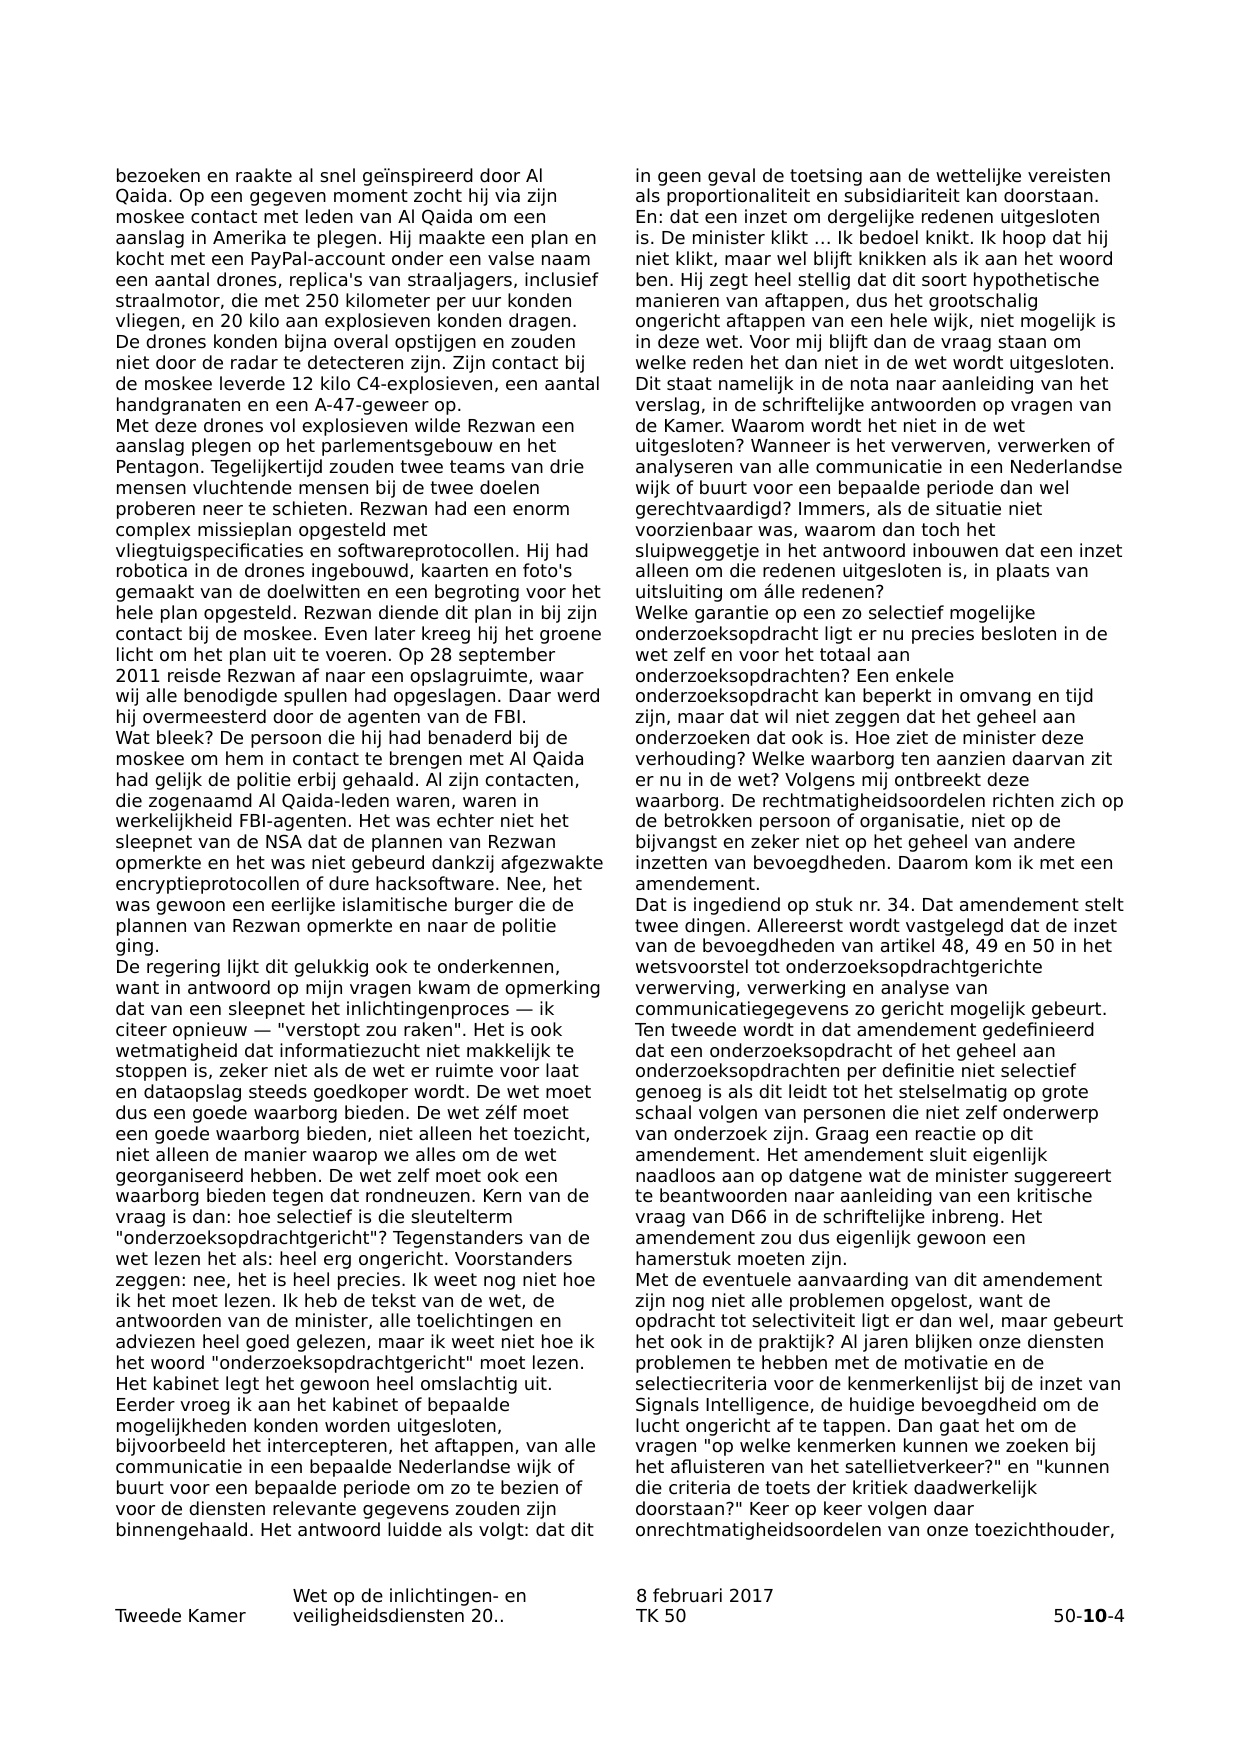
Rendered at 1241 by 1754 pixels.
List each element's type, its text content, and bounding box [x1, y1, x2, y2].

text Dat is ingediend op stuk nr. 34. Dat amendement stelt twee dingen. Allereerst wordt vastgelegd dat de inzet van de bevoegdheden van artikel 48, 49 en 50 in het wetsvoorstel tot onderzoeksopdrachtgerichte verwerving, verwerking en analyse van communicatiegegevens zo gericht mogelijk gebeurt. Ten tweede wordt in dat amendement gedefinieerd dat een onderzoeksopdracht of het geheel aan onderzoeksopdrachten per definitie niet selectief genoeg is als dit leidt tot het stelselmatig op grote schaal volgen van personen die niet zelf onderwerp van onderzoek zijn. Graag een reactie op dit amendement. Het amendement sluit eigenlijk naadloos aan op datgene wat de minister suggereert te beantwoorden naar aanleiding van een kritische vraag van D66 in de schriftelijke inbreng. Het amendement zou dus eigenlijk gewoon een hamerstuk moeten zijn. [635, 894, 1125, 1269]
text bezoeken en raakte al snel geïnspireerd door Al Qaida. Op een gegeven moment zocht hij via zijn moskee contact met leden van Al Qaida om een aanslag in Amerika te plegen. Hij maakte een plan en kocht met een PayPal-account onder een valse naam een aantal drones, replica's van straaljagers, inclusief straalmotor, die met 250 kilometer per uur konden vliegen, en 20 kilo aan explosieven konden dragen. De drones konden bijna overal opstijgen en zouden niet door de radar te detecteren zijn. Zijn contact bij de moskee leverde 12 kilo C4-explosieven, een aantal handgranaten en een A-47-geweer op. [115, 165, 605, 415]
text Wat bleek? De persoon die hij had benaderd bij de moskee om hem in contact te brengen met Al Qaida had gelijk de politie erbij gehaald. Al zijn contacten, die zogenaamd Al Qaida-leden waren, waren in werkelijkheid FBI-agenten. Het was echter niet het sleepnet van de NSA dat de plannen van Rezwan opmerkte en het was niet gebeurd dankzij afgezwakte encryptieprotocollen of dure hacksoftware. Nee, het was gewoon een eerlijke islamitische burger die de plannen van Rezwan opmerkte en naar de politie ging. [115, 728, 605, 957]
text Met de eventuele aanvaarding van dit amendement zijn nog niet alle problemen opgelost, want de opdracht tot selectiviteit ligt er dan wel, maar gebeurt het ook in de praktijk? Al jaren blijken onze diensten problemen te hebben met de motivatie en de selectiecriteria voor de kenmerkenlijst bij de inzet van Signals Intelligence, de huidige bevoegdheid om de lucht ongericht af te tappen. Dan gaat het om de vragen "op welke kenmerken kunnen we zoeken bij het afluisteren van het satellietverkeer?" en "kunnen die criteria de toets der kritiek daadwerkelijk doorstaan?" Keer op keer volgen daar onrechtmatigheidsoordelen van onze toezichthouder, [635, 1269, 1125, 1540]
text Met deze drones vol explosieven wilde Rezwan een aanslag plegen op het parlementsgebouw en het Pentagon. Tegelijkertijd zouden twee teams van drie mensen vluchtende mensen bij de twee doelen proberen neer te schieten. Rezwan had een enorm complex missieplan opgesteld met vliegtuigspecificaties en softwareprotocollen. Hij had robotica in de drones ingebouwd, kaarten en foto's gemaakt van de doelwitten en een begroting voor het hele plan opgesteld. Rezwan diende dit plan in bij zijn contact bij de moskee. Even later kreeg hij het groene licht om het plan uit te voeren. Op 28 september 2011 reisde Rezwan af naar een opslagruimte, waar wij alle benodigde spullen had opgeslagen. Daar werd hij overmeesterd door de agenten van de FBI. [115, 415, 605, 728]
text in geen geval de toetsing aan de wettelijke vereisten als proportionaliteit en subsidiariteit kan doorstaan. En: dat een inzet om dergelijke redenen uitgesloten is. De minister klikt … Ik bedoel knikt. Ik hoop dat hij niet klikt, maar wel blijft knikken als ik aan het woord ben. Hij zegt heel stellig dat dit soort hypothetische manieren van aftappen, dus het grootschalig ongericht aftappen van een hele wijk, niet mogelijk is in deze wet. Voor mij blijft dan de vraag staan om welke reden het dan niet in de wet wordt uitgesloten. Dit staat namelijk in de nota naar aanleiding van het verslag, in de schriftelijke antwoorden op vragen van de Kamer. Waarom wordt het niet in de wet uitgesloten? Wanneer is het verwerven, verwerken of analyseren van alle communicatie in een Nederlandse wijk of buurt voor een bepaalde periode dan wel gerechtvaardigd? Immers, als de situatie niet voorzienbaar was, waarom dan toch het sluipweggetje in het antwoord inbouwen dat een inzet alleen om die redenen uitgesloten is, in plaats van uitsluiting om álle redenen? [635, 165, 1125, 603]
text De regering lijkt dit gelukkig ook te onderkennen, want in antwoord op mijn vragen kwam de opmerking dat van een sleepnet het inlichtingenproces — ik citeer opnieuw — "verstopt zou raken". Het is ook wetmatigheid dat informatiezucht niet makkelijk te stoppen is, zeker niet als de wet er ruimte voor laat en dataopslag steeds goedkoper wordt. De wet moet dus een goede waarborg bieden. De wet zélf moet een goede waarborg bieden, niet alleen het toezicht, niet alleen de manier waarop we alles om de wet georganiseerd hebben. De wet zelf moet ook een waarborg bieden tegen dat rondneuzen. Kern van de vraag is dan: hoe selectief is die sleutelterm "onderzoeksopdrachtgericht"? Tegenstanders van de wet lezen het als: heel erg ongericht. Voorstanders zeggen: nee, het is heel precies. Ik weet nog niet hoe ik het moet lezen. Ik heb de tekst van de wet, de antwoorden van de minister, alle toelichtingen en adviezen heel goed gelezen, maar ik weet niet hoe ik het woord "onderzoeksopdrachtgericht" moet lezen. Het kabinet legt het gewoon heel omslachtig uit. [115, 957, 605, 1394]
text Eerder vroeg ik aan het kabinet of bepaalde mogelijkheden konden worden uitgesloten, bijvoorbeeld het intercepteren, het aftappen, van alle communicatie in een bepaalde Nederlandse wijk of buurt voor een bepaalde periode om zo te bezien of voor de diensten relevante gegevens zouden zijn binnengehaald. Het antwoord luidde als volgt: dat dit [115, 1394, 605, 1540]
text Welke garantie op een zo selectief mogelijke onderzoeksopdracht ligt er nu precies besloten in de wet zelf en voor het totaal aan onderzoeksopdrachten? Een enkele onderzoeksopdracht kan beperkt in omvang en tijd zijn, maar dat wil niet zeggen dat het geheel aan onderzoeken dat ook is. Hoe ziet de minister deze verhouding? Welke waarborg ten aanzien daarvan zit er nu in de wet? Volgens mij ontbreekt deze waarborg. De rechtmatigheidsoordelen richten zich op de betrokken persoon of organisatie, niet op de bijvangst en zeker niet op het geheel van andere inzetten van bevoegdheden. Daarom kom ik met een amendement. [635, 603, 1125, 894]
